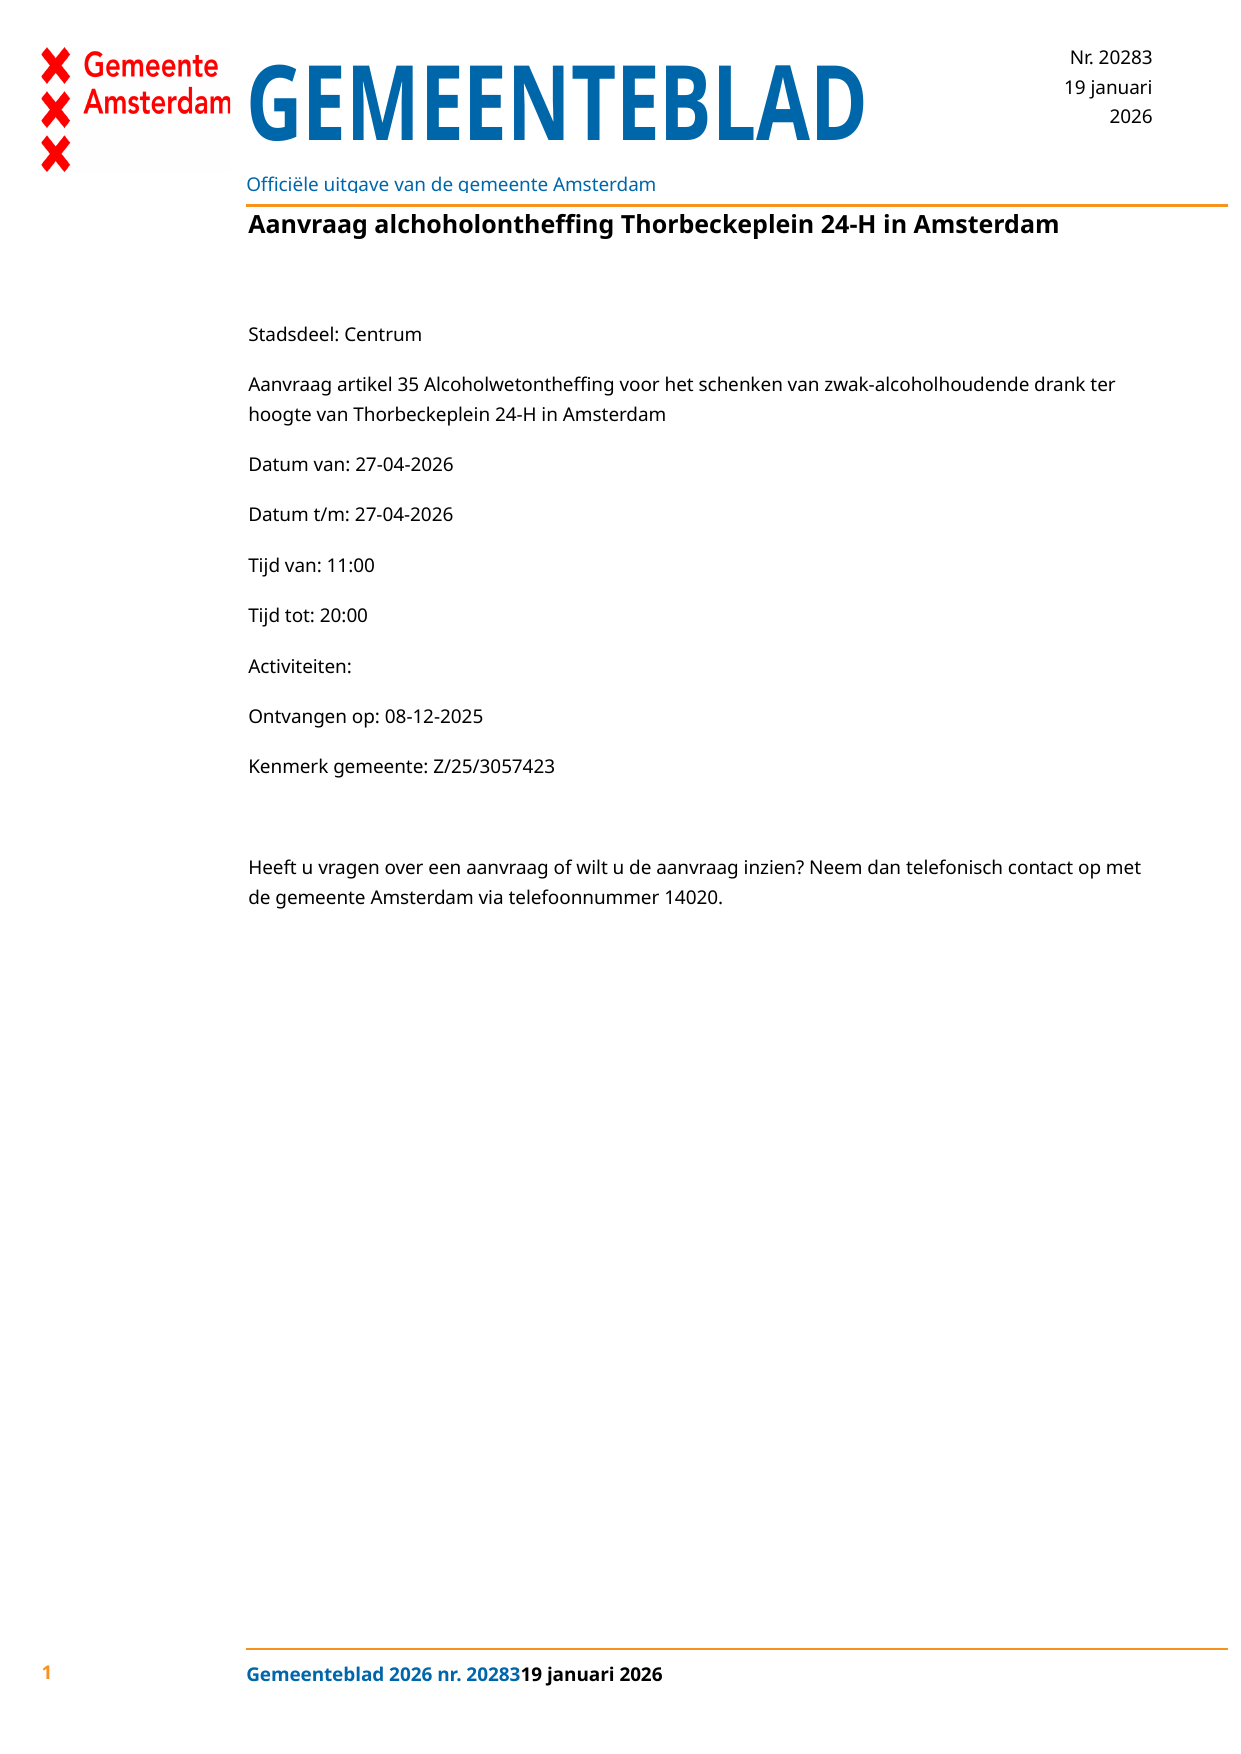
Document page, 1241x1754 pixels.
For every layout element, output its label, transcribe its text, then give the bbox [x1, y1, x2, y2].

text Activiteiten: [248, 653, 1152, 678]
text Datum van: 27-04-2026 [248, 451, 1152, 477]
text Datum t/m: 27-04-2026 [248, 502, 1152, 527]
text Kenmerk gemeente: Z/25/3057423 [248, 754, 1152, 779]
text Heeft u vragen over een aanvraag of wilt u de aanvraag inzien? Neem dan telefonisch contact op met de gemeente Amsterdam via telefoonnummer 14020. [248, 854, 1152, 910]
text Stadsdeel: Centrum [248, 321, 1152, 346]
text Aanvraag alchoholontheffing Thorbeckeplein 24-H in Amsterdam [248, 207, 1152, 241]
text Tijd tot: 20:00 [248, 602, 1152, 628]
text Ontvangen op: 08-12-2025 [248, 703, 1152, 729]
text Aanvraag artikel 35 Alcoholwetontheffing voor het schenken van zwak-alcoholhoudende drank ter hoogte van Thorbeckeplein 24-H in Amsterdam [248, 371, 1152, 426]
text Tijd van: 11:00 [248, 552, 1152, 578]
picture [41, 47, 231, 172]
